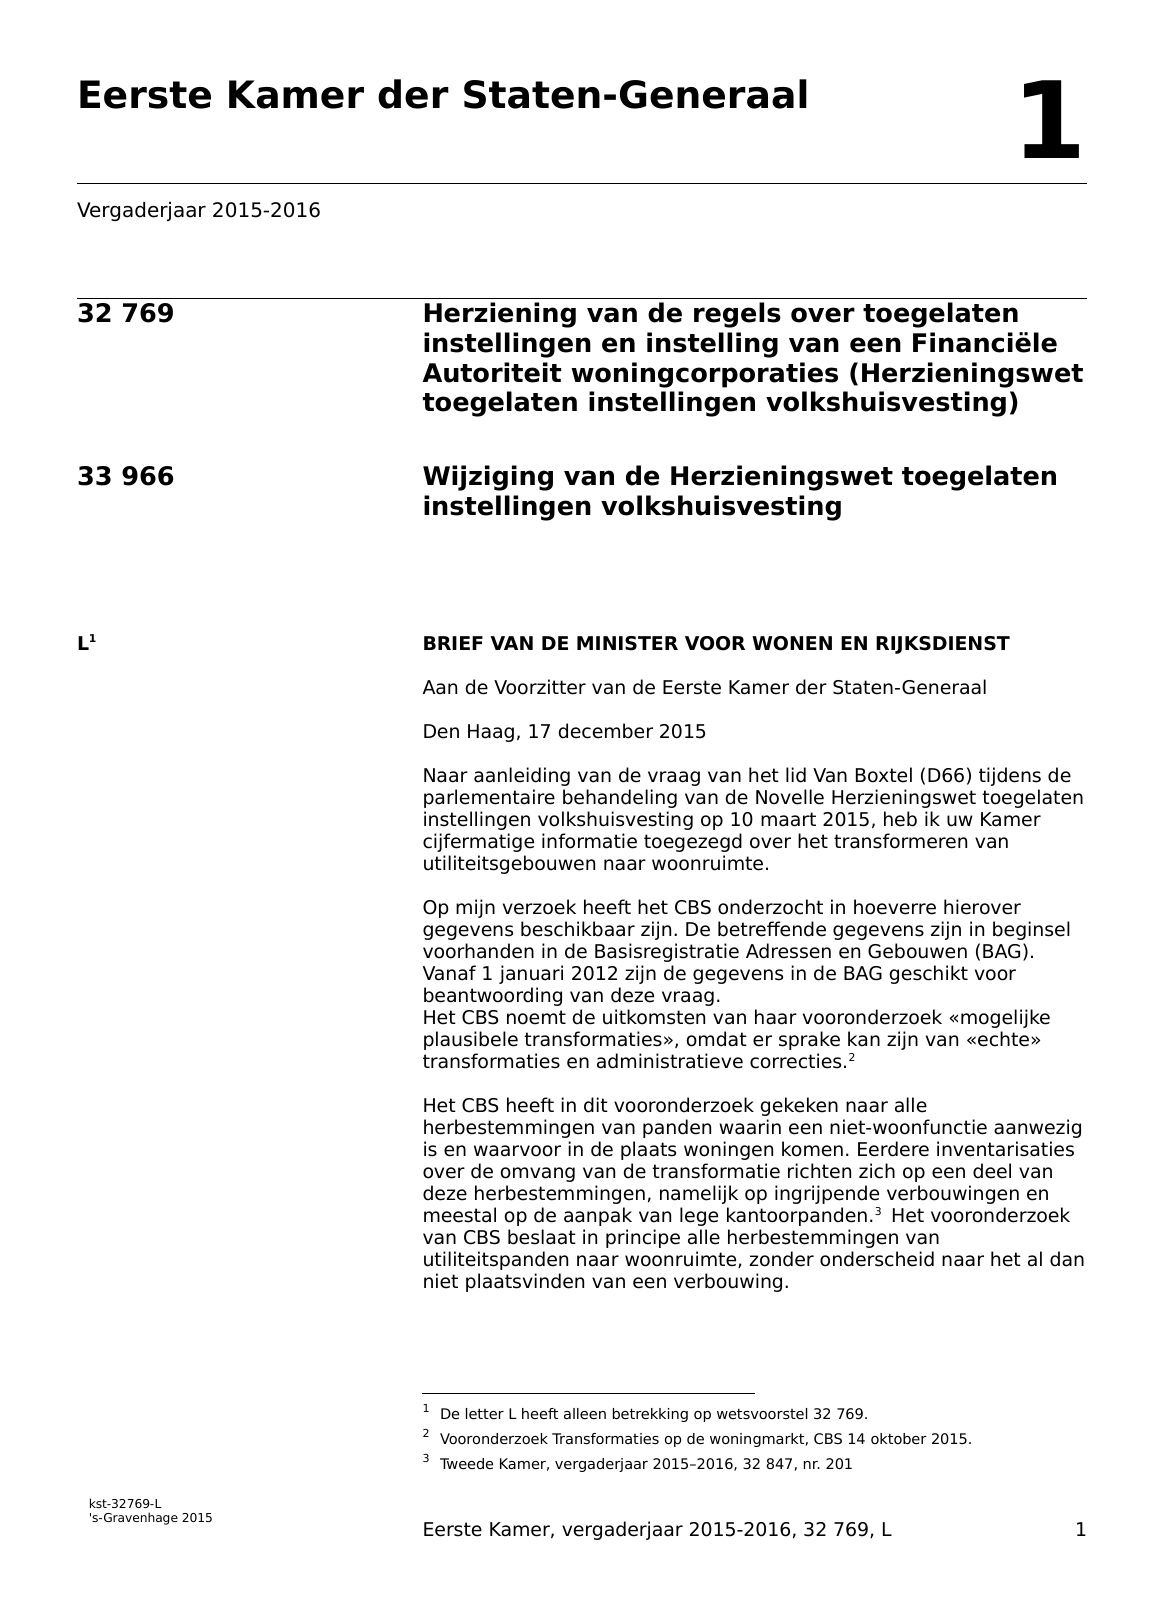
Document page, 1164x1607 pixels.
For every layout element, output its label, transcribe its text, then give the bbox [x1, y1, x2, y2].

table_cell Vergaderjaar 2015-2016 [77, 184, 1087, 298]
text Tweede Kamer, vergaderjaar 2015–2016, 32 847, nr. 201 [422, 1452, 1087, 1474]
text Aan de Voorzitter van de Eerste Kamer der Staten-Generaal [422, 677, 1087, 699]
subtitle L BRIEF VAN DE MINISTER VOOR WONEN EN RIJKSDIENST [77, 632, 1087, 654]
text 's-Gravenhage 2015 [88, 1511, 323, 1525]
text Vooronderzoek Transformaties op de woningmarkt, CBS 14 oktober 2015. [422, 1427, 1087, 1449]
text Het CBS noemt de uitkomsten van haar vooronderzoek «mogelijke plausibele transformaties», omdat er sprake kan zijn van «echte» transformaties en administratieve correcties. [422, 1007, 1087, 1073]
table_header Eerste Kamer der Staten-Generaal [77, 59, 886, 183]
subtitle 32 769 Herziening van de regels over toegelaten instellingen en instelling van een Financiële Autoriteit woningcorporaties (Herzieningswet toegelaten instellingen volkshuisvesting) [77, 299, 1087, 418]
subtitle 33 966 Wijziging van de Herzieningswet toegelaten instellingen volkshuisvesting [77, 462, 1087, 521]
text Naar aanleiding van de vraag van het lid Van Boxtel (D66) tijdens de parlementaire behandeling van de Novelle Herzieningswet toegelaten instellingen volkshuisvesting op 10 maart 2015, heb ik uw Kamer cijfermatige informatie toegezegd over het transformeren van utiliteitsgebouwen naar woonruimte. [422, 765, 1087, 875]
text Den Haag, 17 december 2015 [422, 721, 1087, 743]
text De letter L heeft alleen betrekking op wetsvoorstel 32 769. [422, 1402, 1087, 1424]
text Op mijn verzoek heeft het CBS onderzocht in hoeverre hierover gegevens beschikbaar zijn. De betreffende gegevens zijn in beginsel voorhanden in de Basisregistratie Adressen en Gebouwen (BAG). Vanaf 1 januari 2012 zijn de gegevens in de BAG geschikt voor beantwoording van deze vraag. [422, 897, 1087, 1007]
text Het CBS heeft in dit vooronderzoek gekeken naar alle herbestemmingen van panden waarin een niet-woonfunctie aanwezig is en waarvoor in de plaats woningen komen. Eerdere inventarisaties over de omvang van de transformatie richten zich op een deel van deze herbestemmingen, namelijk op ingrijpende verbouwingen en meestal op de aanpak van lege kantoorpanden. Het vooronderzoek van CBS beslaat in principe alle herbestemmingen van utiliteitspanden naar woonruimte, zonder onderscheid naar het al dan niet plaatsvinden van een verbouwing. [422, 1095, 1087, 1293]
text kst-32769-L [88, 1497, 323, 1511]
table_header 1 [886, 59, 1087, 183]
